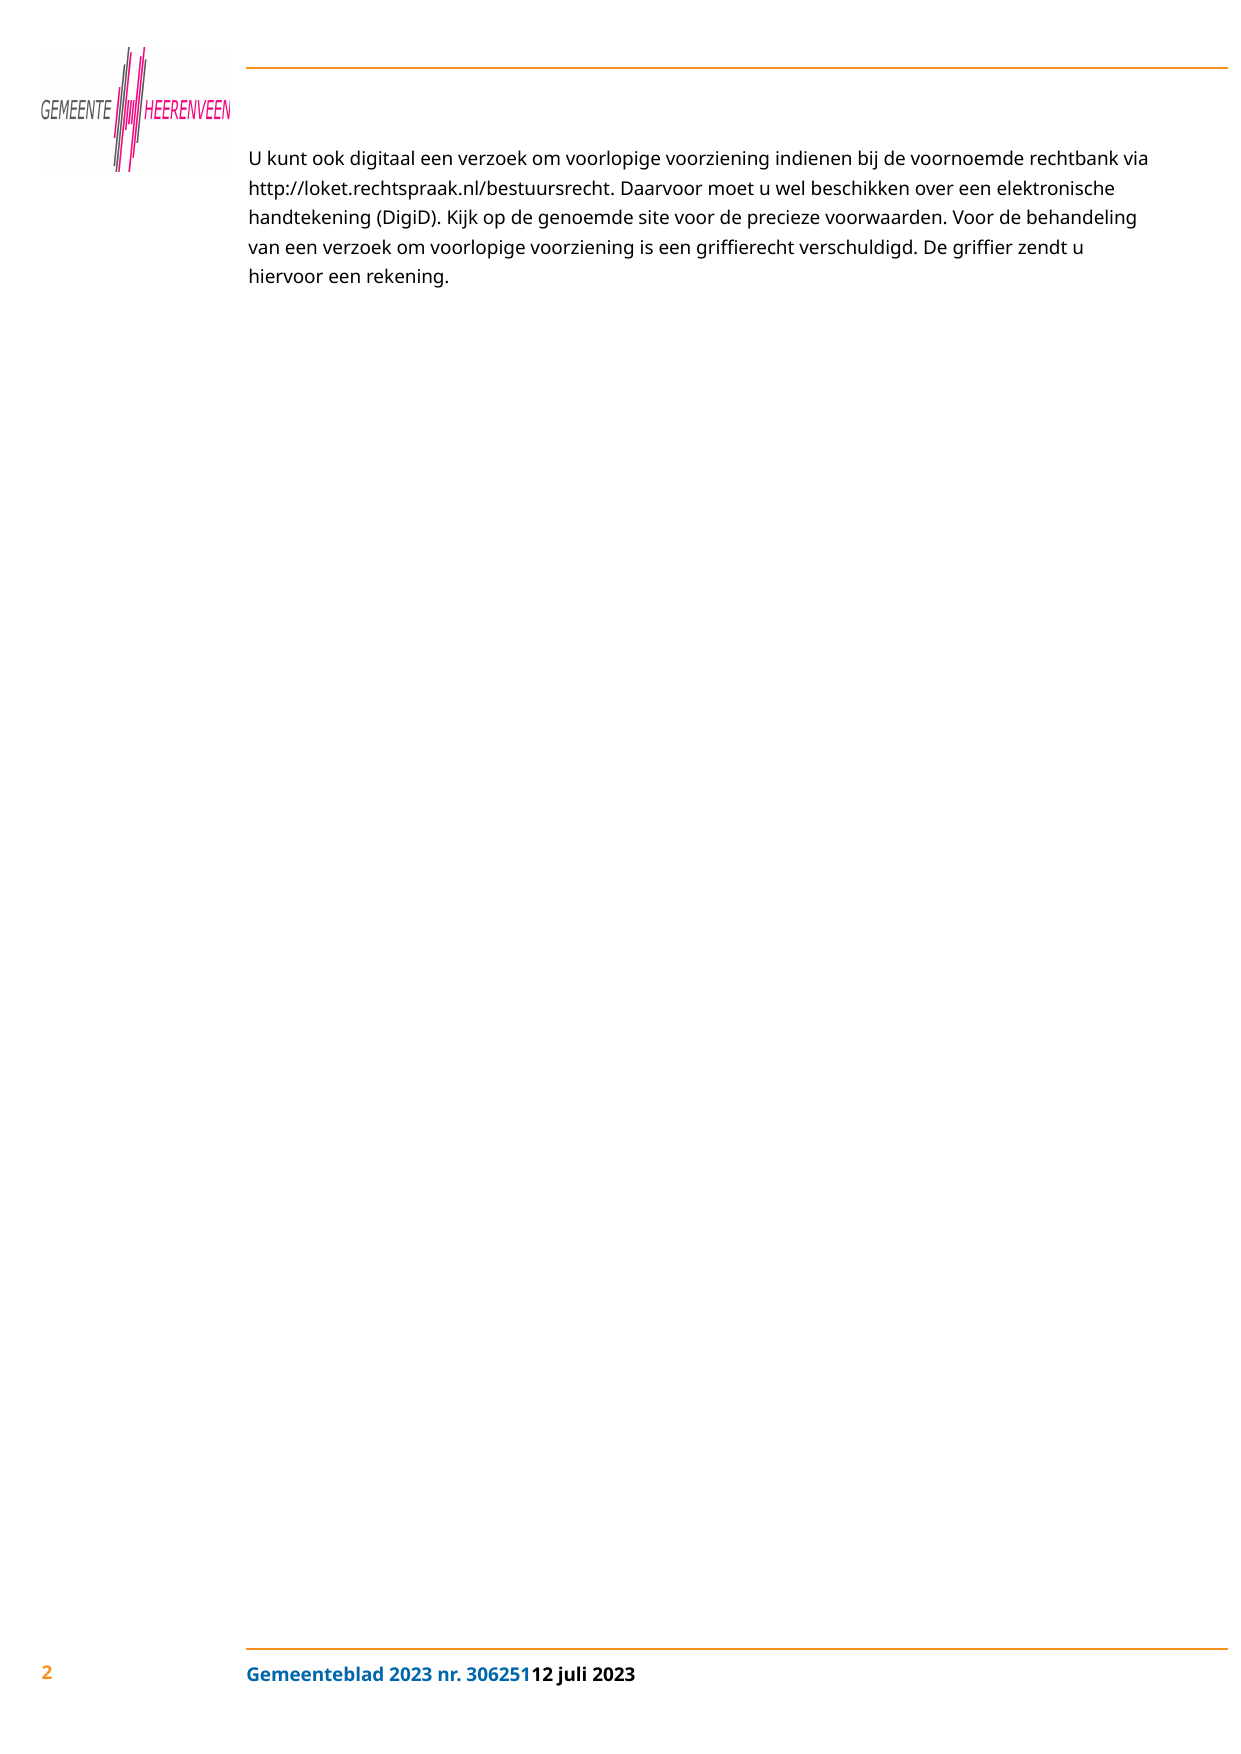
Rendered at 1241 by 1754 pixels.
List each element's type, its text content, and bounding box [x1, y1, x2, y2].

picture [41, 47, 231, 172]
text U kunt ook digitaal een verzoek om voorlopige voorziening indienen bij de voornoemde rechtbank via http://loket.rechtspraak.nl/bestuursrecht. Daarvoor moet u wel beschikken over een elektronische handtekening (DigiD). Kijk op de genoemde site voor de precieze voorwaarden. Voor de behandeling van een verzoek om voorlopige voorziening is een griffierecht verschuldigd. De griffier zendt u hiervoor een rekening. [248, 145, 1152, 289]
